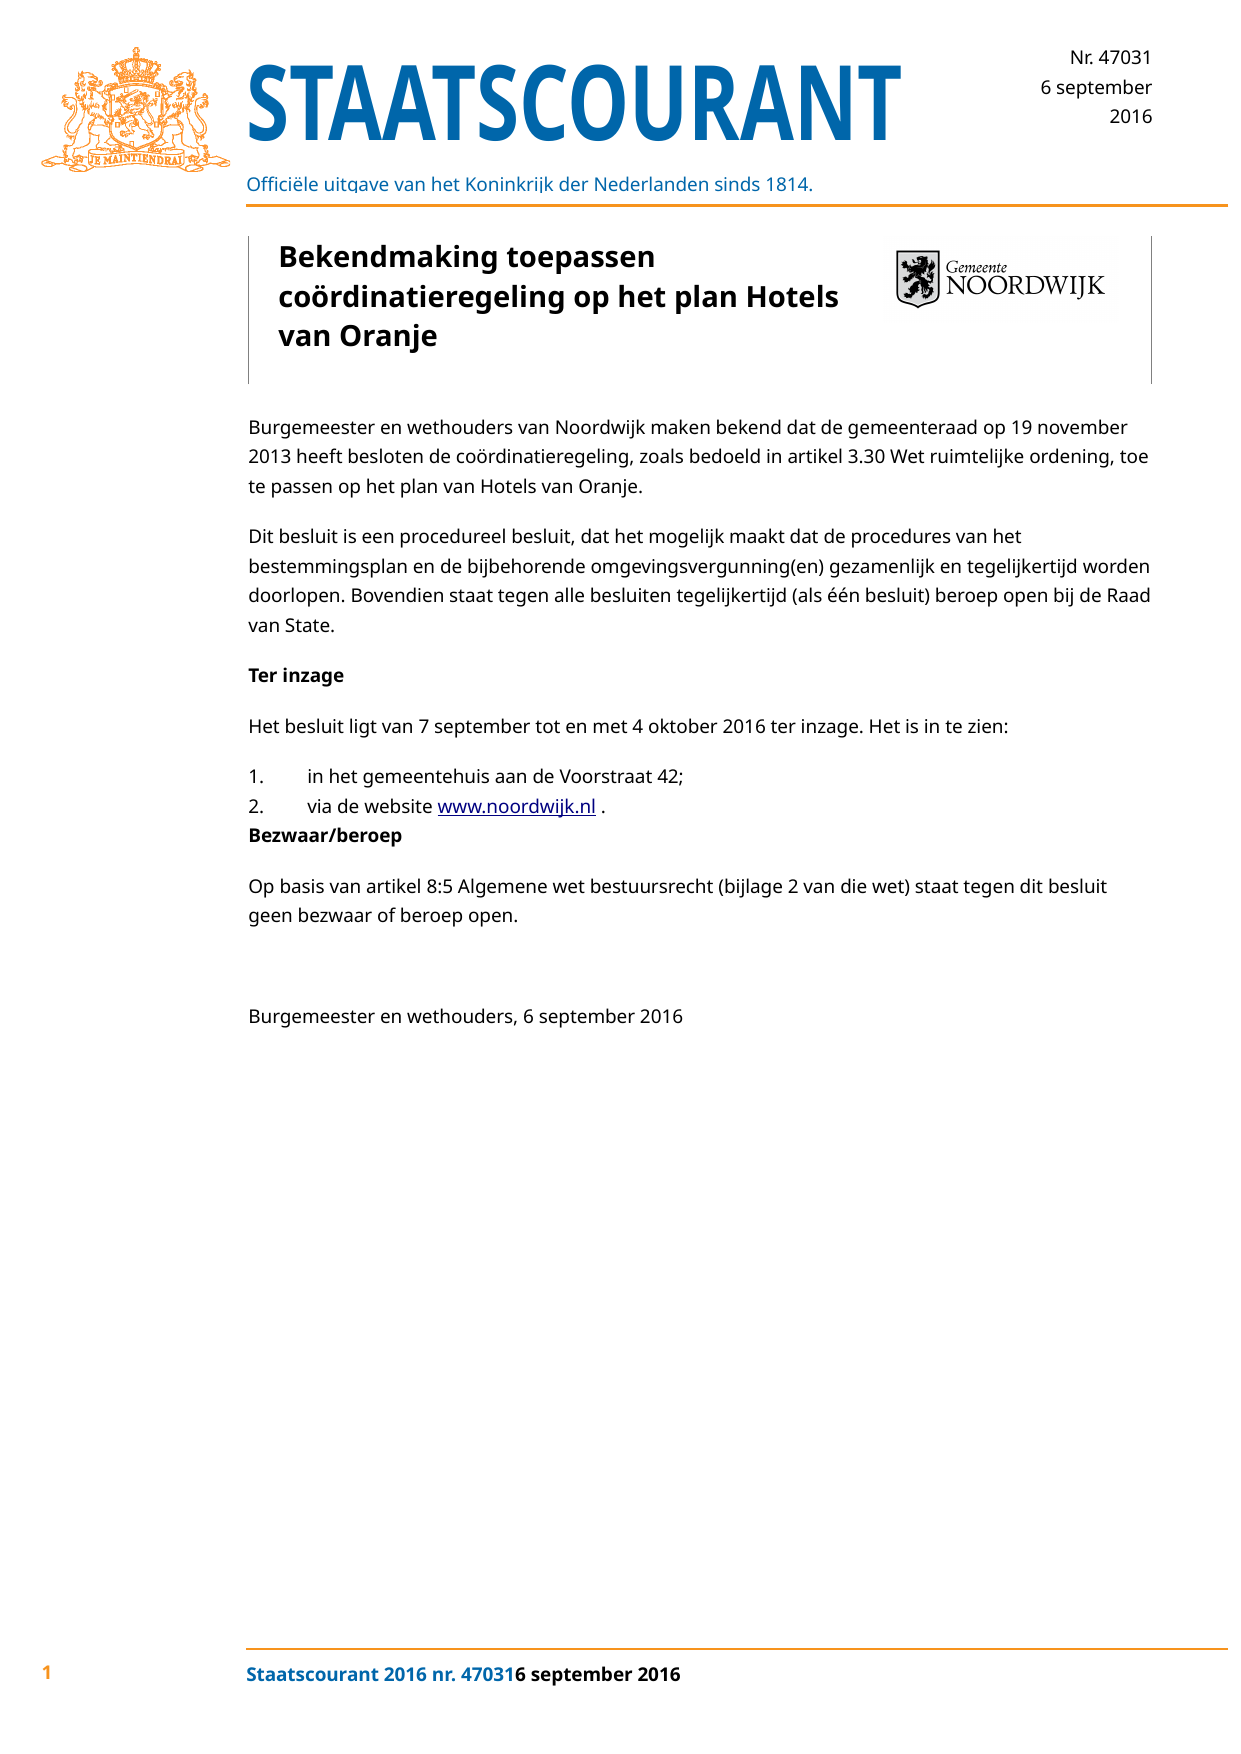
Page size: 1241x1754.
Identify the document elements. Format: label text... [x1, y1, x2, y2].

text Op basis van artikel 8:5 Algemene wet bestuursrecht (bijlage 2 van die wet) staat tegen dit besluit geen bezwaar of beroep open. [248, 873, 1152, 928]
picture [41, 47, 231, 172]
picture [882, 236, 1119, 323]
table_header Bekendmaking toepassen coördinatieregeling op het plan Hotels van Oranje [249, 236, 850, 384]
table_header [850, 323, 1151, 384]
text Dit besluit is een procedureel besluit, dat het mogelijk maakt dat de procedures van het bestemmingsplan en de bijbehorende omgevingsvergunning(en) gezamenlijk en tegelijkertijd worden doorlopen. Bovendien staat tegen alle besluiten tegelijkertijd (als één besluit) beroep open bij de Raad van State. [248, 523, 1152, 638]
table_header [1119, 236, 1151, 322]
list in het gemeentehuis aan de Voorstraat 42; [248, 763, 1152, 789]
list via de website www.noordwijk.nl . [248, 793, 1152, 819]
text Burgemeester en wethouders, 6 september 2016 [248, 1003, 1152, 1029]
text Ter inzage [248, 663, 1152, 688]
text Burgemeester en wethouders van Noordwijk maken bekend dat de gemeenteraad op 19 november 2013 heeft besloten de coördinatieregeling, zoals bedoeld in artikel 3.30 Wet ruimtelijke ordening, toe te passen op het plan van Hotels van Oranje. [248, 414, 1152, 499]
text Bezwaar/beroep [248, 823, 1152, 848]
table_header [850, 236, 882, 322]
text Het besluit ligt van 7 september tot en met 4 oktober 2016 ter inzage. Het is in te zien: [248, 713, 1152, 739]
